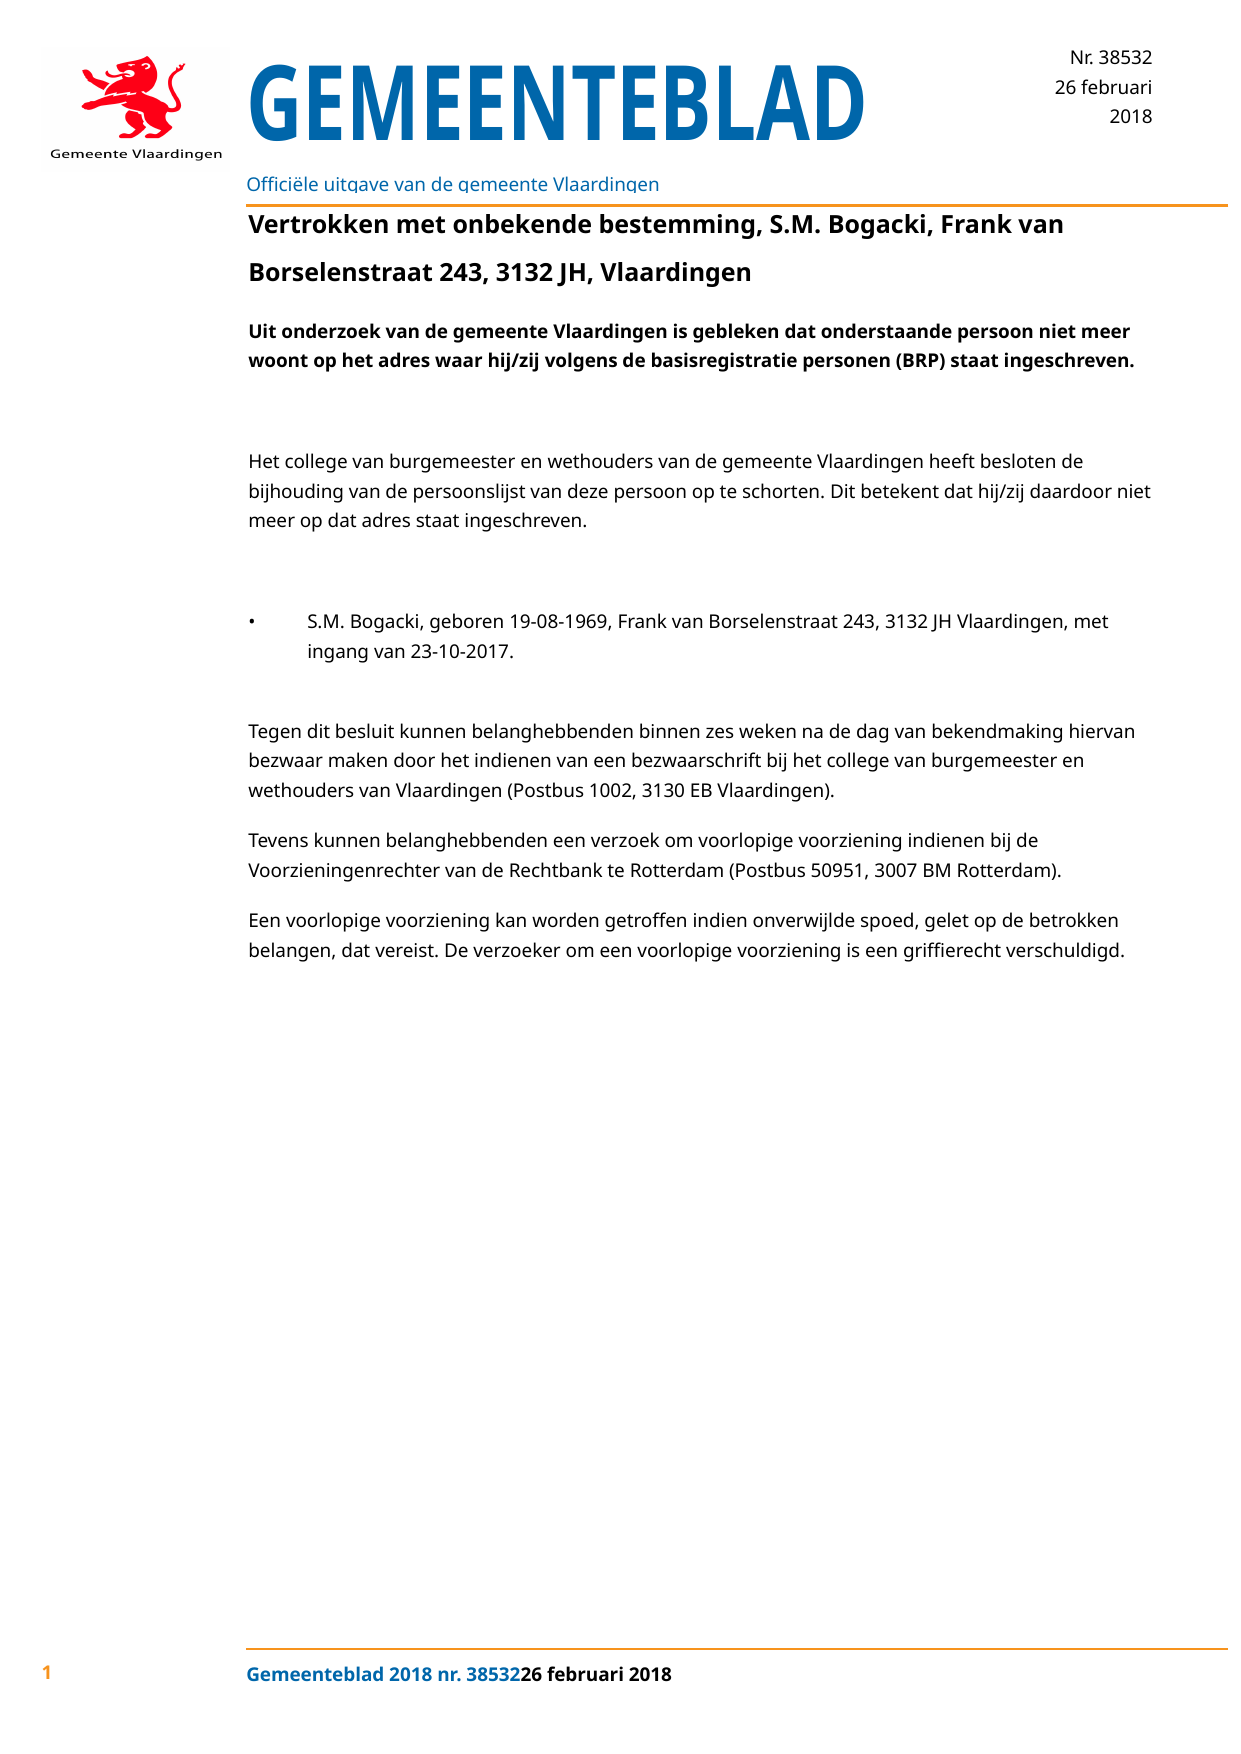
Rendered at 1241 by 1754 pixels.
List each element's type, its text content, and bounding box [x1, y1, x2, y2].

text Uit onderzoek van de gemeente Vlaardingen is gebleken dat onderstaande persoon niet meer woont op het adres waar hij/zij volgens de basisregistratie personen (BRP) staat ingeschreven. [248, 318, 1152, 373]
text Het college van burgemeester en wethouders van de gemeente Vlaardingen heeft besloten de bijhouding van de persoonslijst van deze persoon op te schorten. Dit betekent dat hij/zij daardoor niet meer op dat adres staat ingeschreven. [248, 448, 1152, 533]
picture [41, 47, 231, 172]
list S.M. Bogacki, geboren 19-08-1969, Frank van Borselenstraat 243, 3132 JH Vlaardingen, met ingang van 23-10-2017. [248, 608, 1152, 664]
text Een voorlopige voorziening kan worden getroffen indien onverwijlde spoed, gelet op de betrokken belangen, dat vereist. De verzoeker om een voorlopige voorziening is een griffierecht verschuldigd. [248, 907, 1152, 963]
text Vertrokken met onbekende bestemming, S.M. Bogacki, Frank van Borselenstraat 243, 3132 JH, Vlaardingen [248, 207, 1152, 288]
text Tegen dit besluit kunnen belanghebbenden binnen zes weken na de dag van bekendmaking hiervan bezwaar maken door het indienen van een bezwaarschrift bij het college van burgemeester en wethouders van Vlaardingen (Postbus 1002, 3130 EB Vlaardingen). [248, 718, 1152, 803]
text Tevens kunnen belanghebbenden een verzoek om voorlopige voorziening indienen bij de Voorzieningenrechter van de Rechtbank te Rotterdam (Postbus 50951, 3007 BM Rotterdam). [248, 827, 1152, 883]
